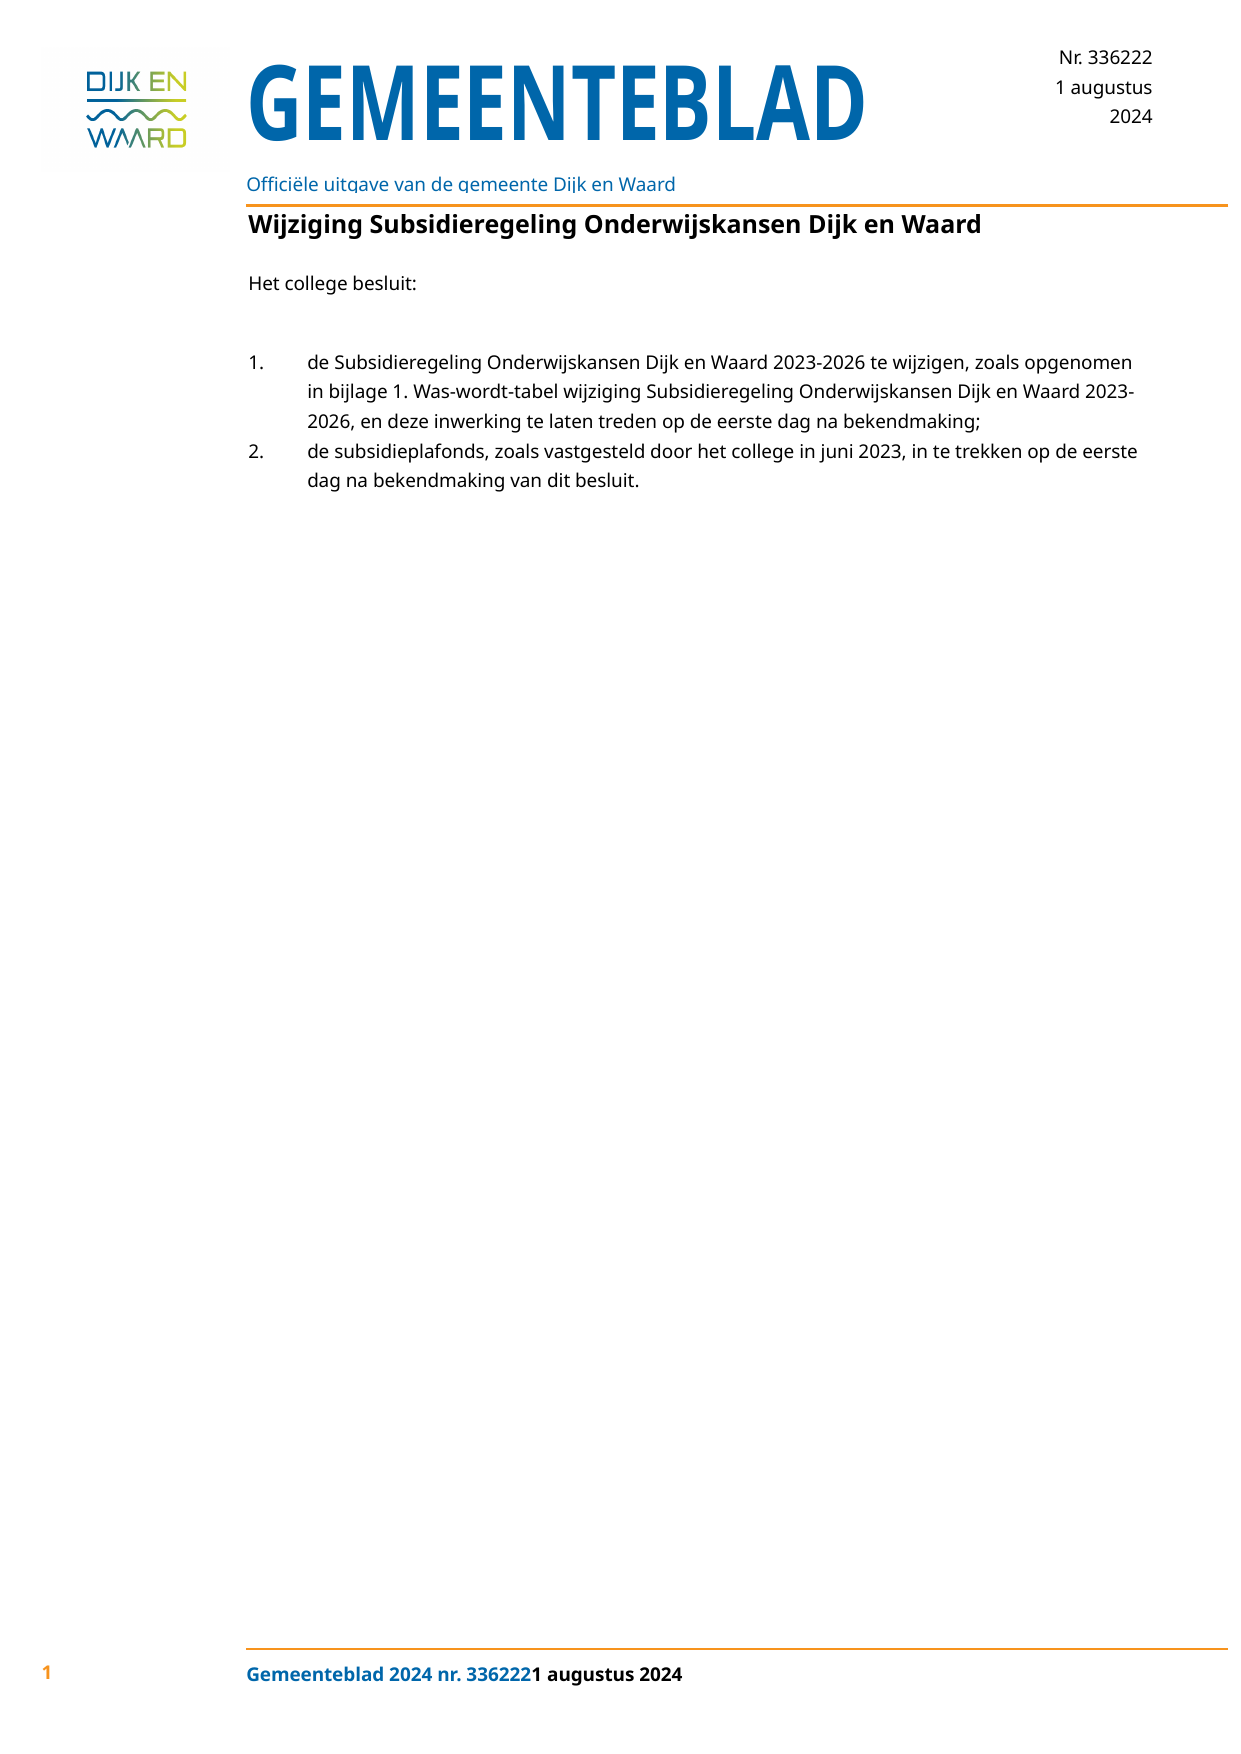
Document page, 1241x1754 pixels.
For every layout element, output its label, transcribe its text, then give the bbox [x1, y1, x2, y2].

text Wijziging Subsidieregeling Onderwijskansen Dijk en Waard [248, 207, 1152, 241]
text Het college besluit: [248, 270, 1152, 296]
list de subsidieplafonds, zoals vastgesteld door het college in juni 2023, in te trekken op de eerste dag na bekendmaking van dit besluit. [248, 438, 1152, 493]
list de Subsidieregeling Onderwijskansen Dijk en Waard 2023-2026 te wijzigen, zoals opgenomen in bijlage 1. Was-wordt-tabel wijziging Subsidieregeling Onderwijskansen Dijk en Waard 2023-2026, en deze inwerking te laten treden op de eerste dag na bekendmaking; [248, 349, 1152, 434]
picture [41, 47, 231, 172]
